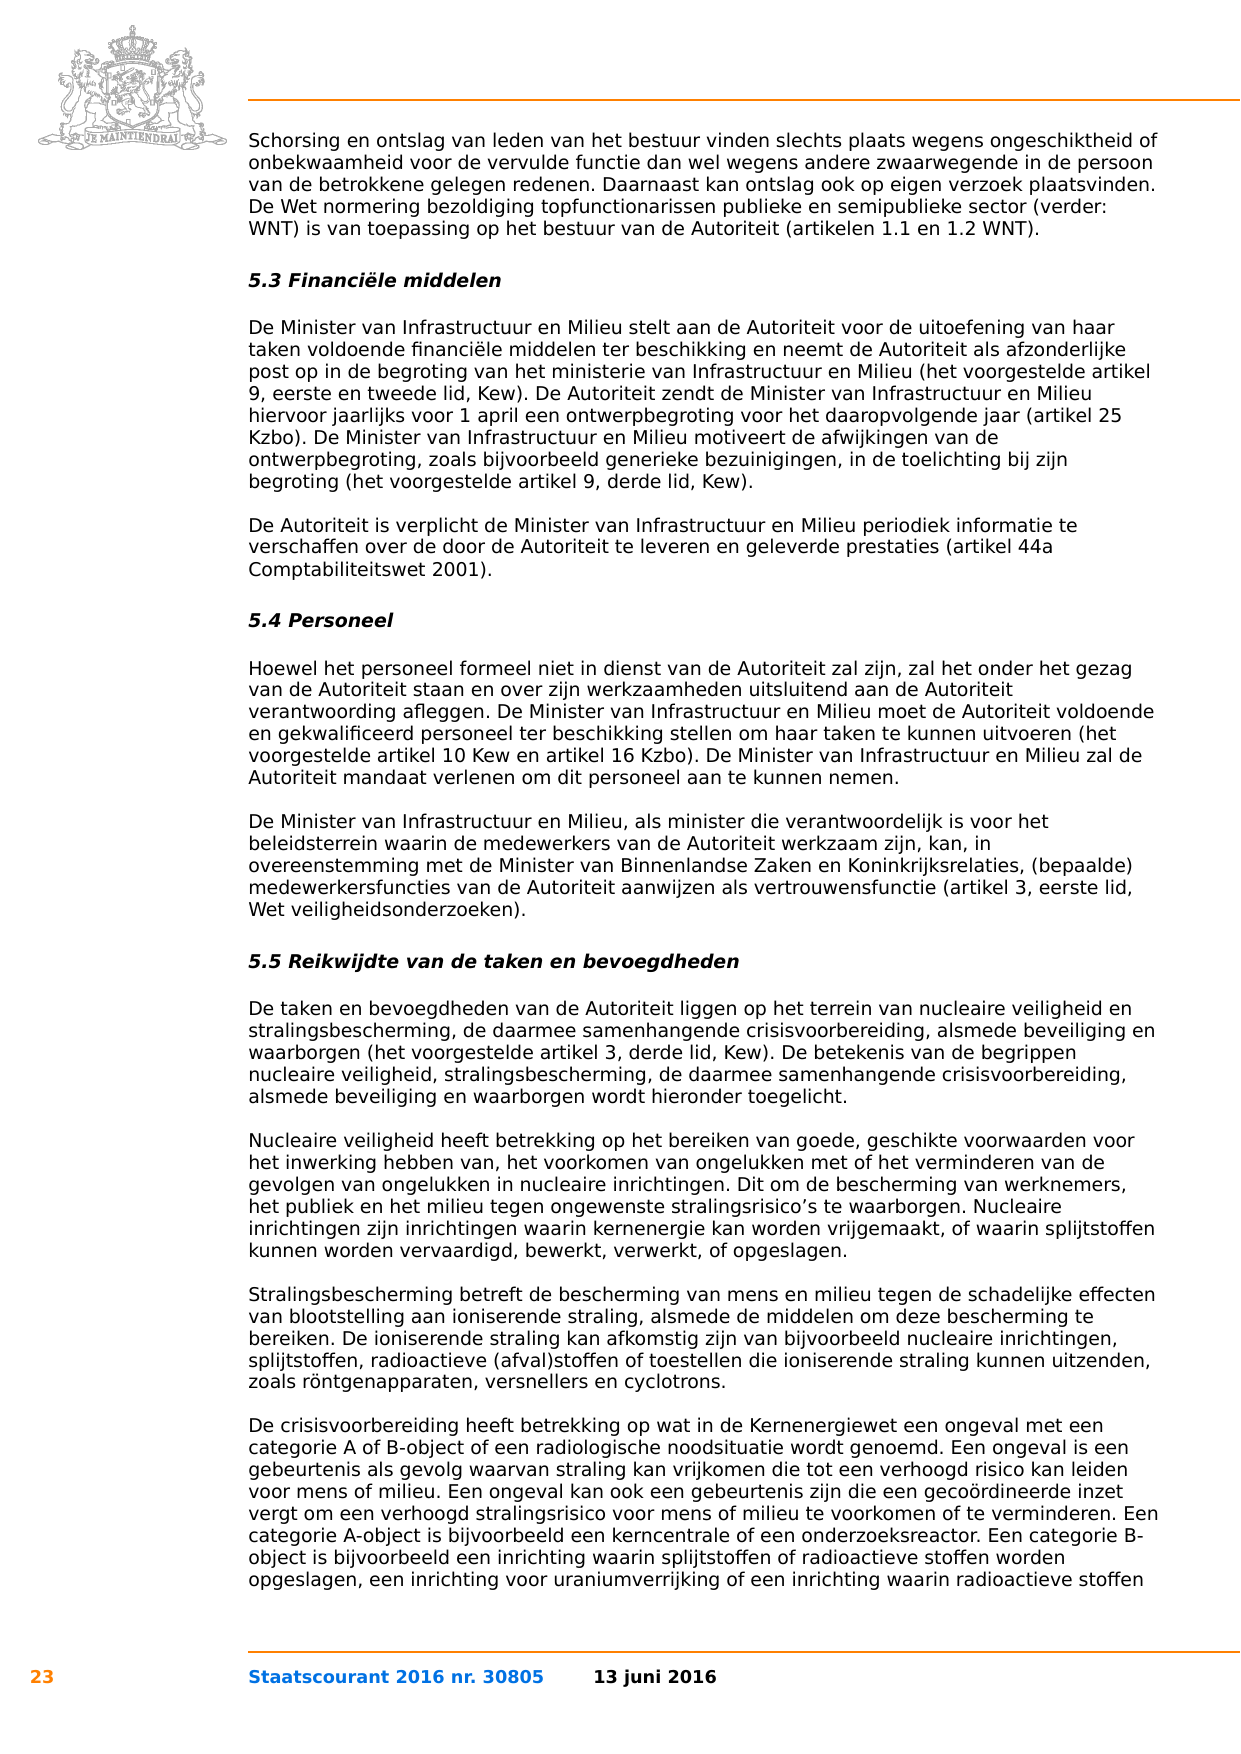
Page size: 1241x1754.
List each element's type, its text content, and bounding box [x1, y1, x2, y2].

text De Wet normering bezoldiging topfunctionarissen publieke en semipublieke sector (verder: WNT) is van toepassing op het bestuur van de Autoriteit (artikelen 1.1 en 1.2 WNT). [248, 196, 1163, 240]
text Stralingsbescherming betreft de bescherming van mens en milieu tegen de schadelijke effecten van blootstelling aan ioniserende straling, alsmede de middelen om deze bescherming te bereiken. De ioniserende straling kan afkomstig zijn van bijvoorbeeld nucleaire inrichtingen, splijtstoffen, radioactieve (afval)stoffen of toestellen die ioniserende straling kunnen uitzenden, zoals röntgenapparaten, versnellers en cyclotrons. [248, 1283, 1163, 1393]
text Hoewel het personeel formeel niet in dienst van de Autoriteit zal zijn, zal het onder het gezag van de Autoriteit staan en over zijn werkzaamheden uitsluitend aan de Autoriteit verantwoording afleggen. De Minister van Infrastructuur en Milieu moet de Autoriteit voldoende en gekwalificeerd personeel ter beschikking stellen om haar taken te kunnen uitvoeren (het voorgestelde artikel 10 Kew en artikel 16 Kzbo). De Minister van Infrastructuur en Milieu zal de Autoriteit mandaat verlenen om dit personeel aan te kunnen nemen. [248, 657, 1163, 789]
text De crisisvoorbereiding heeft betrekking op wat in de Kernenergiewet een ongeval met een categorie A of B-object of een radiologische noodsituatie wordt genoemd. Een ongeval is een gebeurtenis als gevolg waarvan straling kan vrijkomen die tot een verhoogd risico kan leiden voor mens of milieu. Een ongeval kan ook een gebeurtenis zijn die een gecoördineerde inzet vergt om een verhoogd stralingsrisico voor mens of milieu te voorkomen of te verminderen. Een categorie A-object is bijvoorbeeld een kerncentrale of een onderzoeksreactor. Een categorie B-object is bijvoorbeeld een inrichting waarin splijtstoffen of radioactieve stoffen worden opgeslagen, een inrichting voor uraniumverrijking of een inrichting waarin radioactieve stoffen [248, 1415, 1163, 1591]
text Nucleaire veiligheid heeft betrekking op het bereiken van goede, geschikte voorwaarden voor het inwerking hebben van, het voorkomen van ongelukken met of het verminderen van de gevolgen van ongelukken in nucleaire inrichtingen. Dit om de bescherming van werknemers, het publiek en het milieu tegen ongewenste stralingsrisico’s te waarborgen. Nucleaire inrichtingen zijn inrichtingen waarin kernenergie kan worden vrijgemaakt, of waarin splijtstoffen kunnen worden vervaardigd, bewerkt, verwerkt, of opgeslagen. [248, 1130, 1163, 1262]
subtitle 5.4 Personeel [248, 610, 1163, 632]
text De taken en bevoegdheden van de Autoriteit liggen op het terrein van nucleaire veiligheid en stralingsbescherming, de daarmee samenhangende crisisvoorbereiding, alsmede beveiliging en waarborgen (het voorgestelde artikel 3, derde lid, Kew). De betekenis van de begrippen nucleaire veiligheid, stralingsbescherming, de daarmee samenhangende crisisvoorbereiding, alsmede beveiliging en waarborgen wordt hieronder toegelicht. [248, 998, 1163, 1108]
subtitle 5.5 Reikwijdte van de taken en bevoegdheden [248, 951, 1163, 973]
text De Minister van Infrastructuur en Milieu, als minister die verantwoordelijk is voor het beleidsterrein waarin de medewerkers van de Autoriteit werkzaam zijn, kan, in overeenstemming met de Minister van Binnenlandse Zaken en Koninkrijksrelaties, (bepaalde) medewerkersfuncties van de Autoriteit aanwijzen als vertrouwensfunctie (artikel 3, eerste lid, Wet veiligheidsonderzoeken). [248, 811, 1163, 921]
text Schorsing en ontslag van leden van het bestuur vinden slechts plaats wegens ongeschiktheid of onbekwaamheid voor de vervulde functie dan wel wegens andere zwaarwegende in de persoon van de betrokkene gelegen redenen. Daarnaast kan ontslag ook op eigen verzoek plaatsvinden. [248, 130, 1163, 196]
text De Autoriteit is verplicht de Minister van Infrastructuur en Milieu periodiek informatie te verschaffen over de door de Autoriteit te leveren en geleverde prestaties (artikel 44a Comptabiliteitswet 2001). [248, 514, 1163, 580]
subtitle 5.3 Financiële middelen [248, 270, 1163, 292]
text De Minister van Infrastructuur en Milieu stelt aan de Autoriteit voor de uitoefening van haar taken voldoende financiële middelen ter beschikking en neemt de Autoriteit als afzonderlijke post op in de begroting van het ministerie van Infrastructuur en Milieu (het voorgestelde artikel 9, eerste en tweede lid, Kew). De Autoriteit zendt de Minister van Infrastructuur en Milieu hiervoor jaarlijks voor 1 april een ontwerpbegroting voor het daaropvolgende jaar (artikel 25 Kzbo). De Minister van Infrastructuur en Milieu motiveert de afwijkingen van de ontwerpbegroting, zoals bijvoorbeeld generieke bezuinigingen, in de toelichting bij zijn begroting (het voorgestelde artikel 9, derde lid, Kew). [248, 317, 1163, 493]
picture [38, 25, 227, 150]
